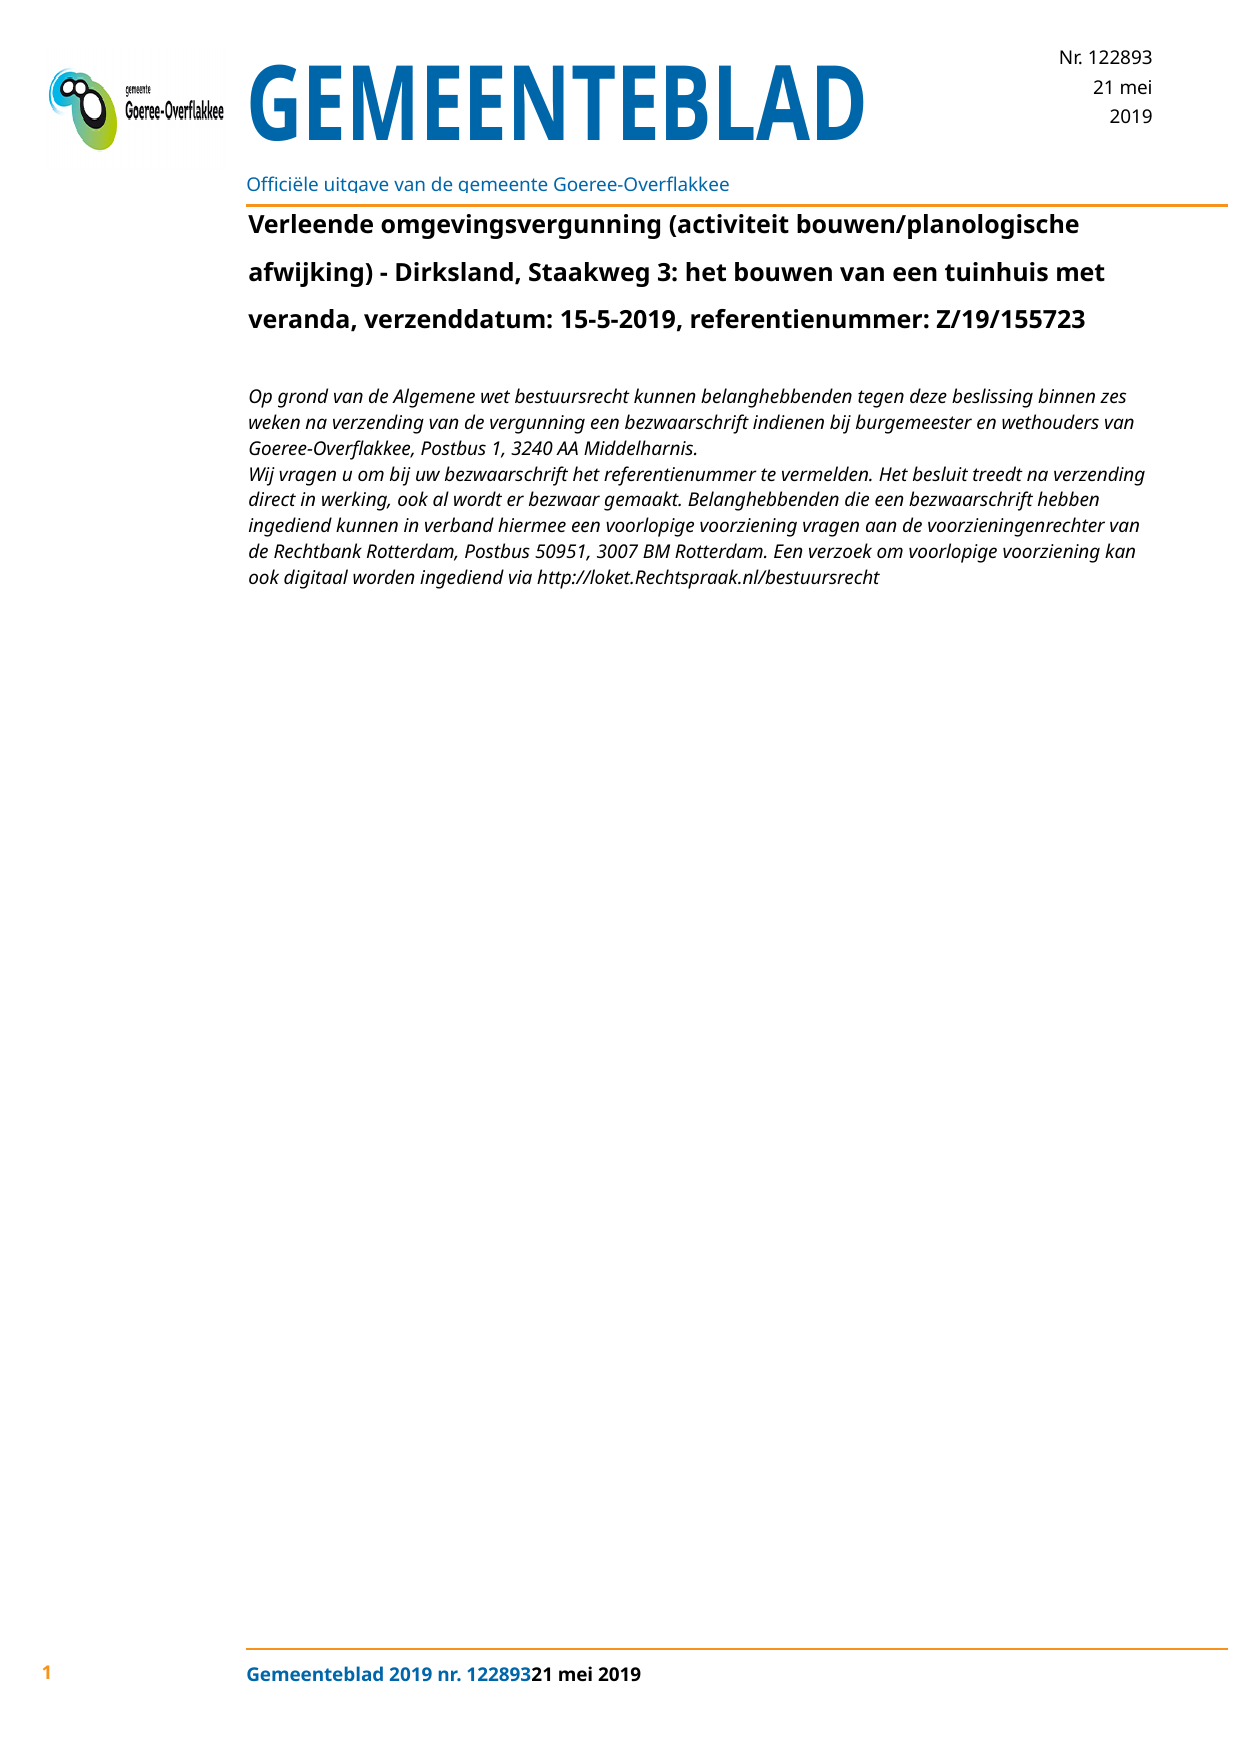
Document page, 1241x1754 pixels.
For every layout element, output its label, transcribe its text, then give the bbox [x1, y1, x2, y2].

text Op grond van de Algemene wet bestuursrecht kunnen belanghebbenden tegen deze beslissing binnen zes weken na verzending van de vergunning een bezwaarschrift indienen bij burgemeester en wethouders van Goeree-Overflakkee, Postbus 1, 3240 AA Middelharnis. [248, 384, 1152, 461]
picture [41, 47, 231, 172]
text Verleende omgevingsvergunning (activiteit bouwen/planologische afwijking) - Dirksland, Staakweg 3: het bouwen van een tuinhuis met veranda, verzenddatum: 15-5-2019, referentienummer: Z/19/155723 [248, 207, 1152, 336]
text Wij vragen u om bij uw bezwaarschrift het referentienummer te vermelden. Het besluit treedt na verzending direct in werking, ook al wordt er bezwaar gemaakt. Belanghebbenden die een bezwaarschrift hebben ingediend kunnen in verband hiermee een voorlopige voorziening vragen aan de voorzieningenrechter van de Rechtbank Rotterdam, Postbus 50951, 3007 BM Rotterdam. Een verzoek om voorlopige voorziening kan ook digitaal worden ingediend via http://loket.Rechtspraak.nl/bestuursrecht [248, 461, 1152, 589]
